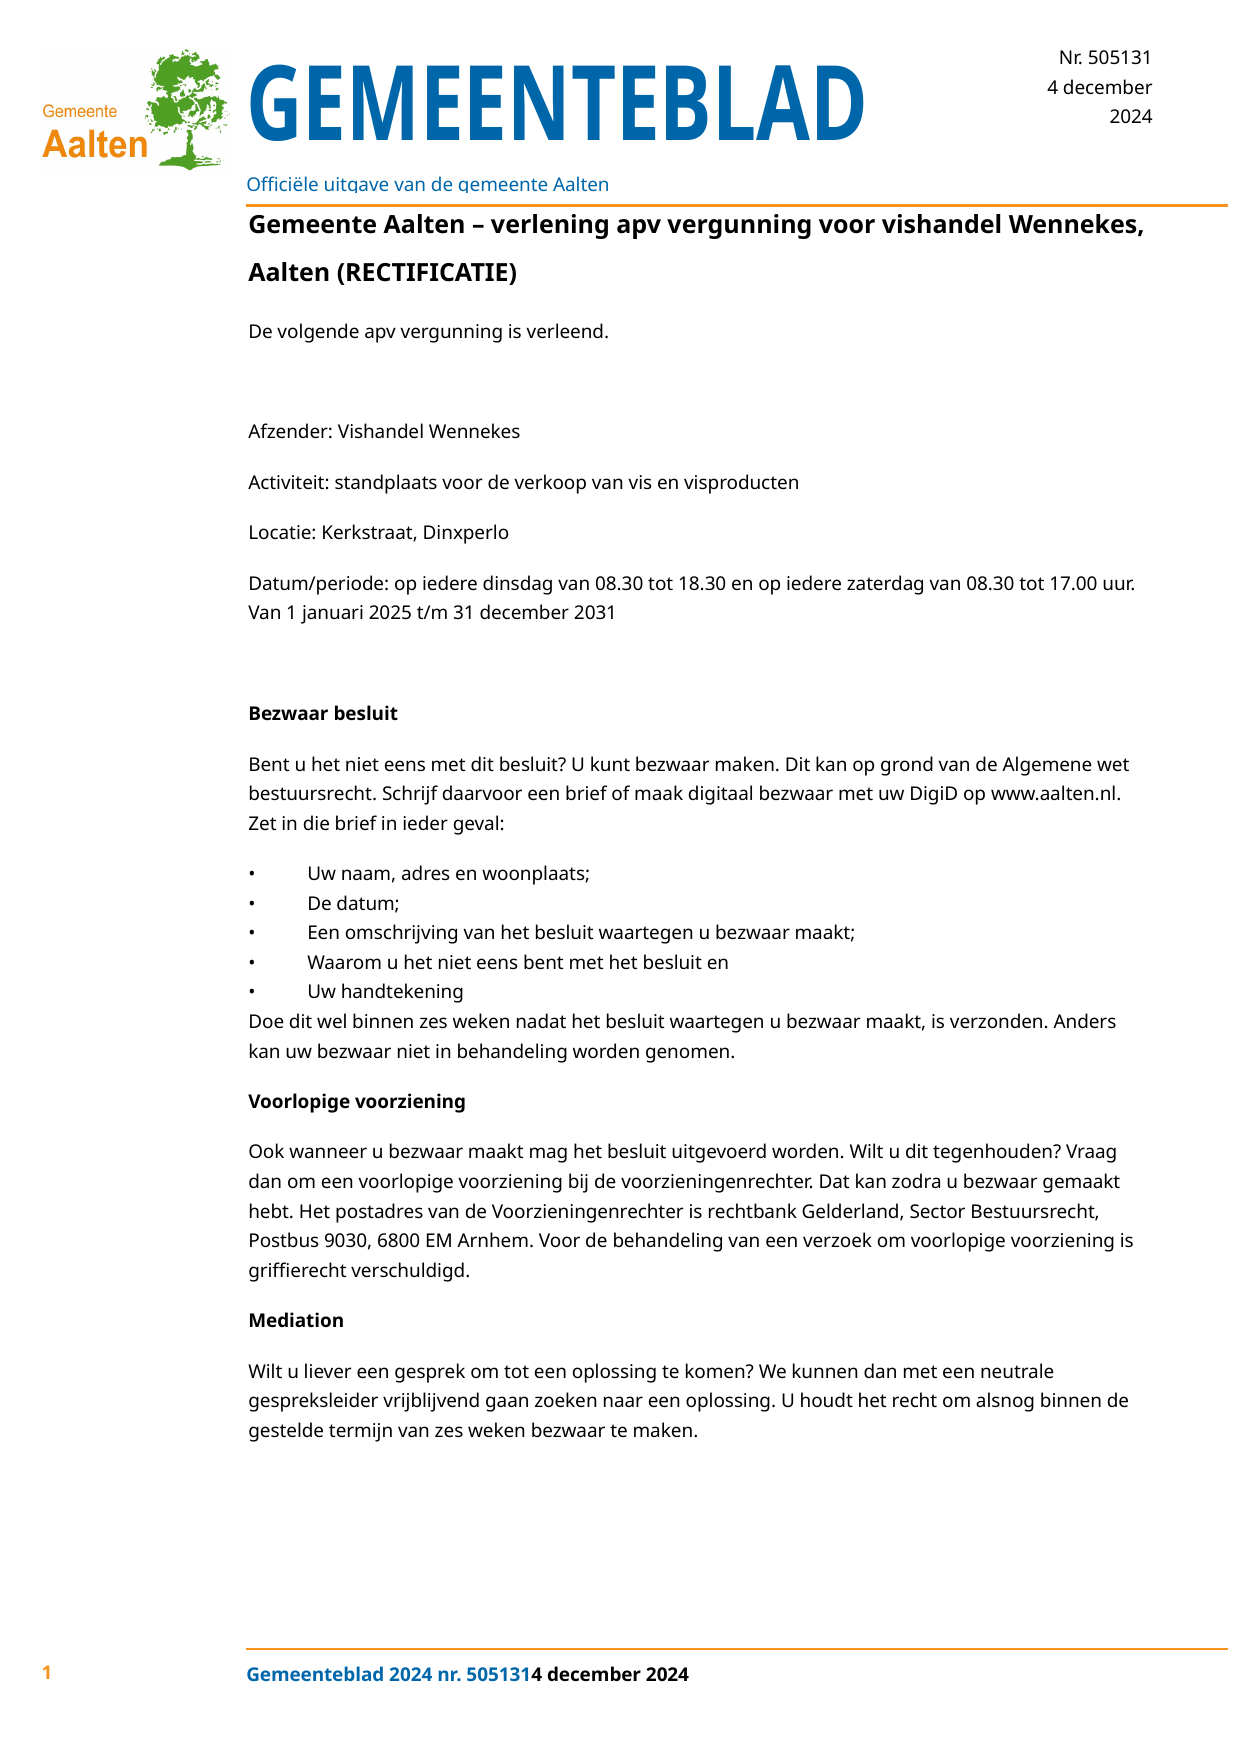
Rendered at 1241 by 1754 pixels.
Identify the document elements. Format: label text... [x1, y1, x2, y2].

list Uw handtekening [248, 979, 1152, 1004]
text Datum/periode: op iedere dinsdag van 08.30 tot 18.30 en op iedere zaterdag van 08.30 tot 17.00 uur. Van 1 januari 2025 t/m 31 december 2031 [248, 570, 1152, 625]
text De volgende apv vergunning is verleend. [248, 318, 1152, 344]
text Gemeente Aalten – verlening apv vergunning voor vishandel Wennekes, Aalten (RECTIFICATIE) [248, 207, 1152, 288]
list Een omschrijving van het besluit waartegen u bezwaar maakt; [248, 919, 1152, 945]
text Afzender: Vishandel Wennekes [248, 419, 1152, 444]
picture [41, 47, 231, 172]
list Uw naam, adres en woonplaats; [248, 860, 1152, 886]
list Waarom u het niet eens bent met het besluit en [248, 949, 1152, 975]
text Mediation [248, 1307, 1152, 1333]
text Locatie: Kerkstraat, Dinxperlo [248, 519, 1152, 545]
text Voorlopige voorziening [248, 1088, 1152, 1114]
list De datum; [248, 890, 1152, 916]
text Bent u het niet eens met dit besluit? U kunt bezwaar maken. Dit kan op grond van de Algemene wet bestuursrecht. Schrijf daarvoor een brief of maak digitaal bezwaar met uw DigiD op www.aalten.nl. Zet in die brief in ieder geval: [248, 751, 1152, 836]
text Activiteit: standplaats voor de verkoop van vis en visproducten [248, 469, 1152, 495]
text Bezwaar besluit [248, 700, 1152, 726]
text Doe dit wel binnen zes weken nadat het besluit waartegen u bezwaar maakt, is verzonden. Anders kan uw bezwaar niet in behandeling worden genomen. [248, 1008, 1152, 1064]
text Ook wanneer u bezwaar maakt mag het besluit uitgevoerd worden. Wilt u dit tegenhouden? Vraag dan om een voorlopige voorziening bij de voorzieningenrechter. Dat kan zodra u bezwaar gemaakt hebt. Het postadres van de Voorzieningenrechter is rechtbank Gelderland, Sector Bestuursrecht, Postbus 9030, 6800 EM Arnhem. Voor de behandeling van een verzoek om voorlopige voorziening is griffierecht verschuldigd. [248, 1139, 1152, 1283]
text Wilt u liever een gesprek om tot een oplossing te komen? We kunnen dan met een neutrale gespreksleider vrijblijvend gaan zoeken naar een oplossing. U houdt het recht om alsnog binnen de gestelde termijn van zes weken bezwaar te maken. [248, 1358, 1152, 1443]
